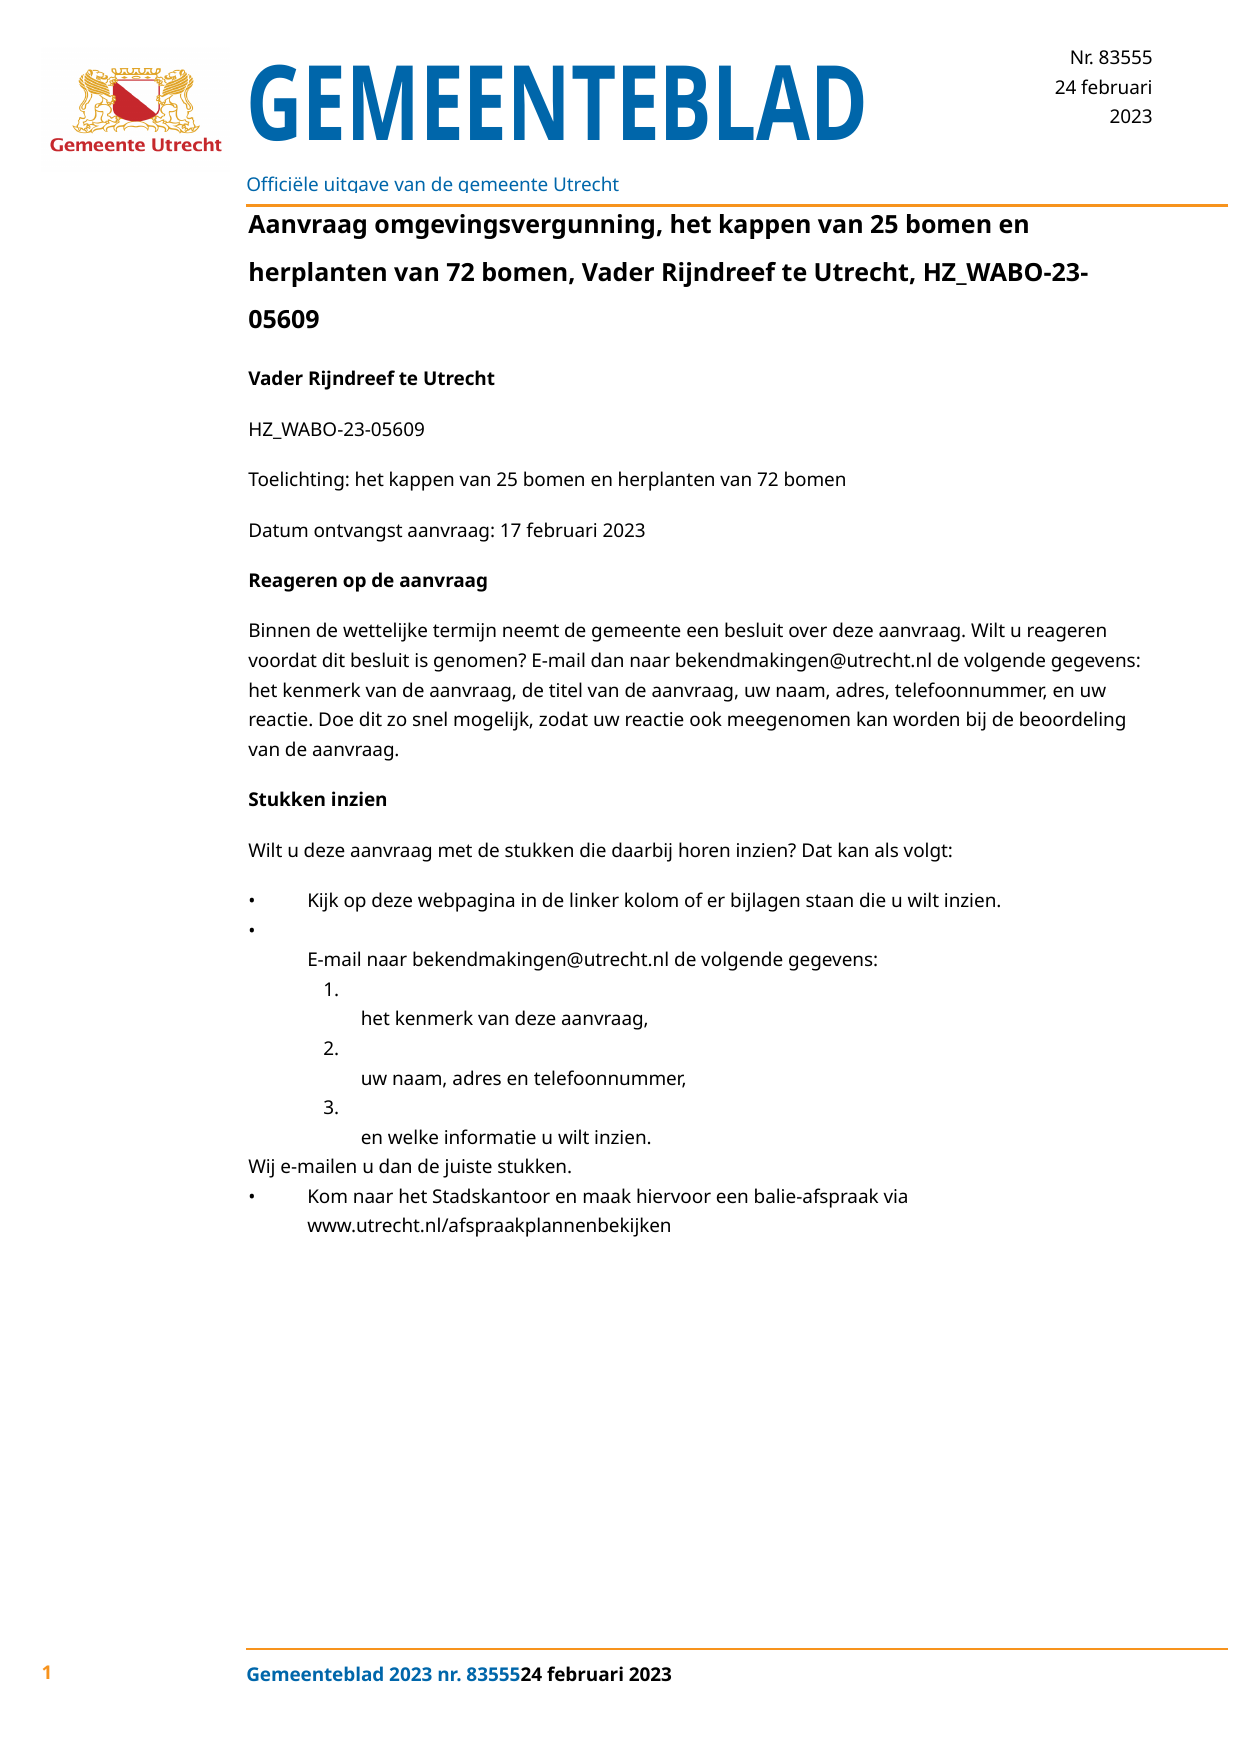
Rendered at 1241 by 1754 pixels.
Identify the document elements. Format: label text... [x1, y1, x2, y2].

text Reageren op de aanvraag [248, 567, 1152, 593]
list Kom naar het Stadskantoor en maak hiervoor een balie-afspraak via www.utrecht.nl/afspraakplannenbekijken [248, 1183, 1152, 1238]
text Aanvraag omgevingsvergunning, het kappen van 25 bomen en herplanten van 72 bomen, Vader Rijndreef te Utrecht, HZ_WABO-23-05609 [248, 207, 1152, 336]
text Binnen de wettelijke termijn neemt de gemeente een besluit over deze aanvraag. Wilt u reageren voordat dit besluit is genomen? E-mail dan naar bekendmakingen@utrecht.nl de volgende gegevens: het kenmerk van de aanvraag, de titel van de aanvraag, uw naam, adres, telefoonnummer, en uw reactie. Doe dit zo snel mogelijk, zodat uw reactie ook meegenomen kan worden bij de beoordeling van de aanvraag. [248, 618, 1152, 762]
picture [41, 47, 231, 172]
text Vader Rijndreef te Utrecht [248, 366, 1152, 391]
list uw naam, adres en telefoonnummer, [323, 1065, 1152, 1090]
text Toelichting: het kappen van 25 bomen en herplanten van 72 bomen [248, 466, 1152, 492]
text Datum ontvangst aanvraag: 17 februari 2023 [248, 517, 1152, 542]
list het kenmerk van deze aanvraag, [323, 1006, 1152, 1031]
list E-mail naar bekendmakingen@utrecht.nl de volgende gegevens: [248, 946, 1152, 972]
text Wij e-mailen u dan de juiste stukken. [248, 1153, 1152, 1179]
list en welke informatie u wilt inzien. [323, 1124, 1152, 1149]
text Stukken inzien [248, 786, 1152, 812]
text HZ_WABO-23-05609 [248, 416, 1152, 442]
list Kijk op deze webpagina in de linker kolom of er bijlagen staan die u wilt inzien. [248, 887, 1152, 913]
text Wilt u deze aanvraag met de stukken die daarbij horen inzien? Dat kan als volgt: [248, 837, 1152, 862]
